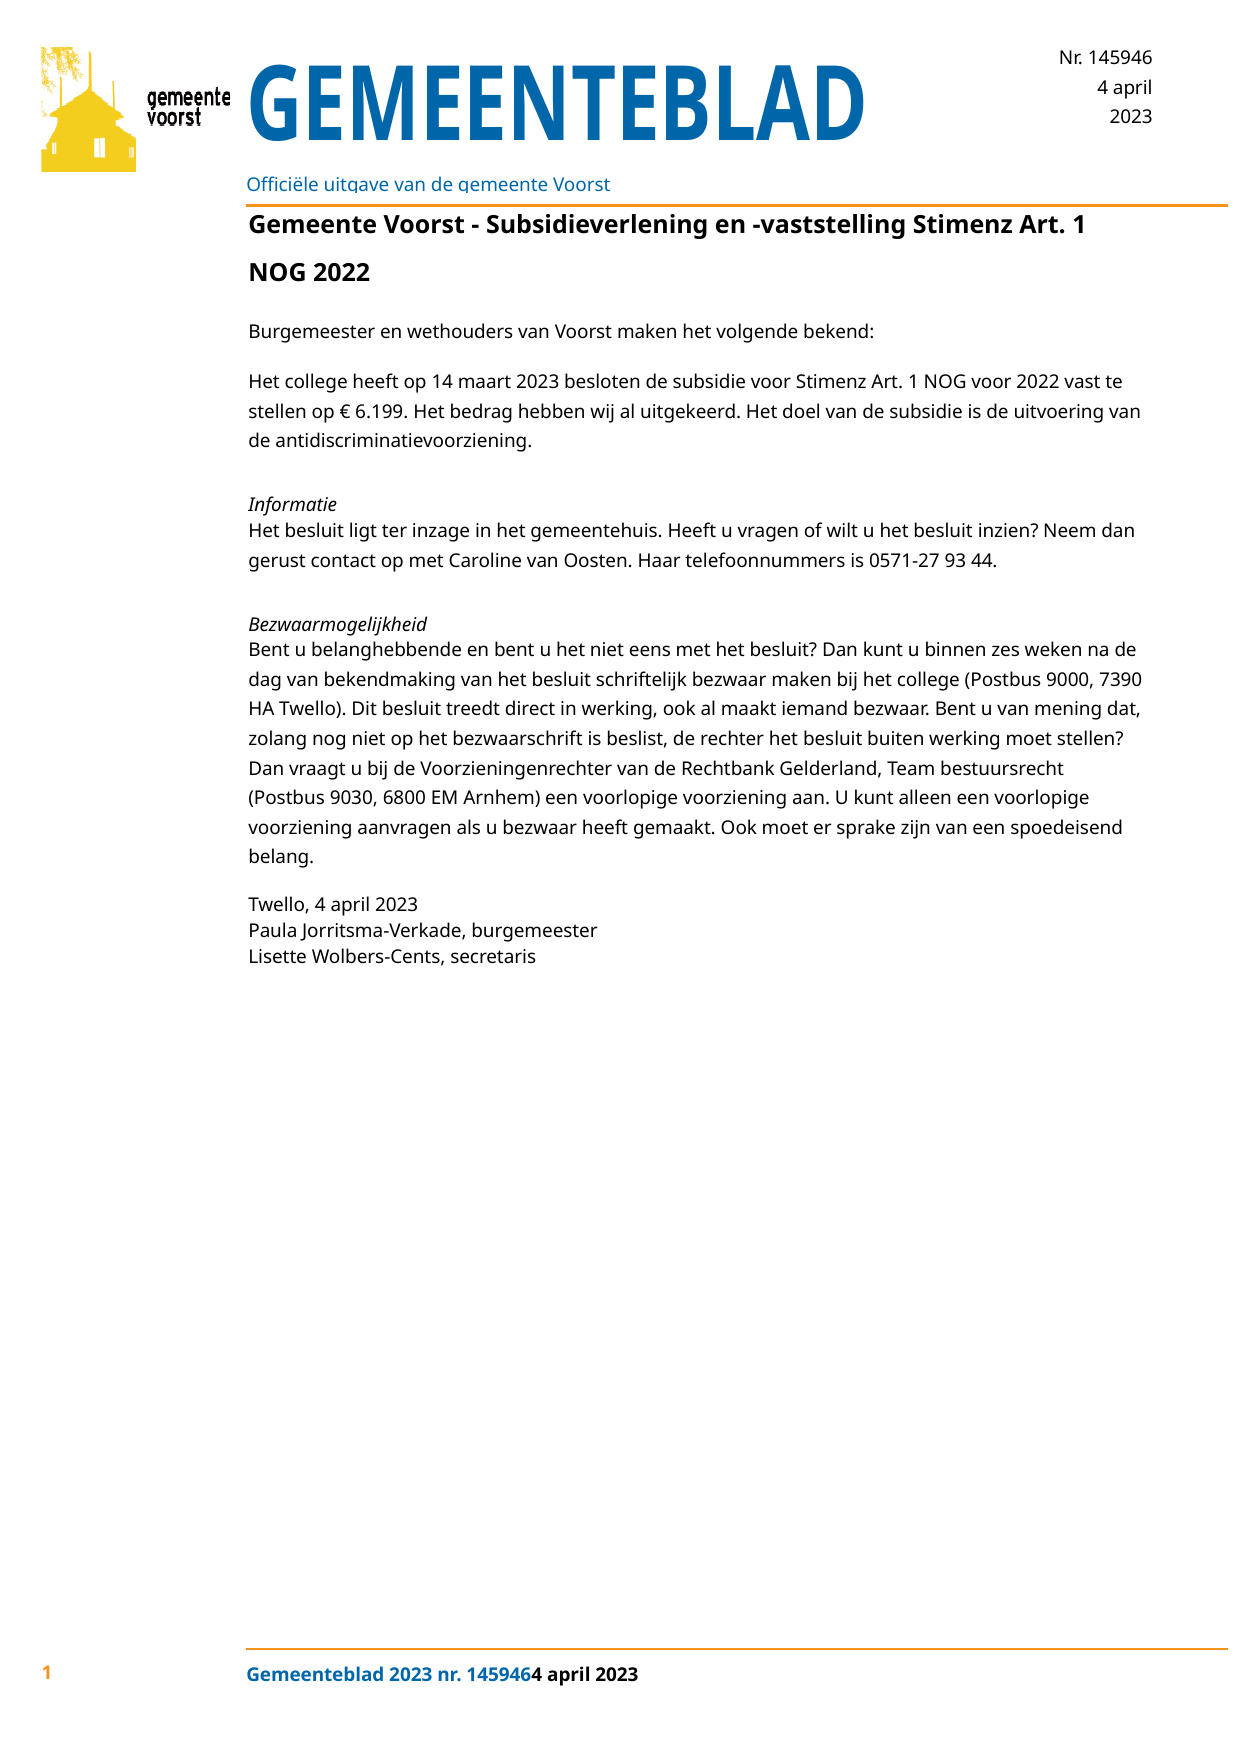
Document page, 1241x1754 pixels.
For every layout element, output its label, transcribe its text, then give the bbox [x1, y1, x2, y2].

text Lisette Wolbers-Cents, secretaris [248, 943, 1152, 968]
text Twello, 4 april 2023 [248, 891, 1152, 917]
text Bezwaarmogelijkheid [248, 611, 1152, 636]
text Bent u belanghebbende en bent u het niet eens met het besluit? Dan kunt u binnen zes weken na de dag van bekendmaking van het besluit schriftelijk bezwaar maken bij het college (Postbus 9000, 7390 HA Twello). Dit besluit treedt direct in werking, ook al maakt iemand bezwaar. Bent u van mening dat, zolang nog niet op het bezwaarschrift is beslist, de rechter het besluit buiten werking moet stellen? Dan vraagt u bij de Voorzieningenrechter van de Rechtbank Gelderland, Team bestuursrecht (Postbus 9030, 6800 EM Arnhem) een voorlopige voorziening aan. U kunt alleen een voorlopige voorziening aanvragen als u bezwaar heeft gemaakt. Ook moet er sprake zijn van een spoedeisend belang. [248, 636, 1152, 869]
text Burgemeester en wethouders van Voorst maken het volgende bekend: [248, 318, 1152, 344]
text Gemeente Voorst - Subsidieverlening en -vaststelling Stimenz Art. 1 NOG 2022 [248, 207, 1152, 288]
text Informatie [248, 491, 1152, 517]
picture [41, 47, 231, 172]
text Paula Jorritsma-Verkade, burgemeester [248, 917, 1152, 943]
text Het besluit ligt ter inzage in het gemeentehuis. Heeft u vragen of wilt u het besluit inzien? Neem dan gerust contact op met Caroline van Oosten. Haar telefoonnummers is 0571-27 93 44. [248, 517, 1152, 572]
text Het college heeft op 14 maart 2023 besloten de subsidie voor Stimenz Art. 1 NOG voor 2022 vast te stellen op € 6.199. Het bedrag hebben wij al uitgekeerd. Het doel van de subsidie is de uitvoering van de antidiscriminatievoorziening. [248, 368, 1152, 453]
